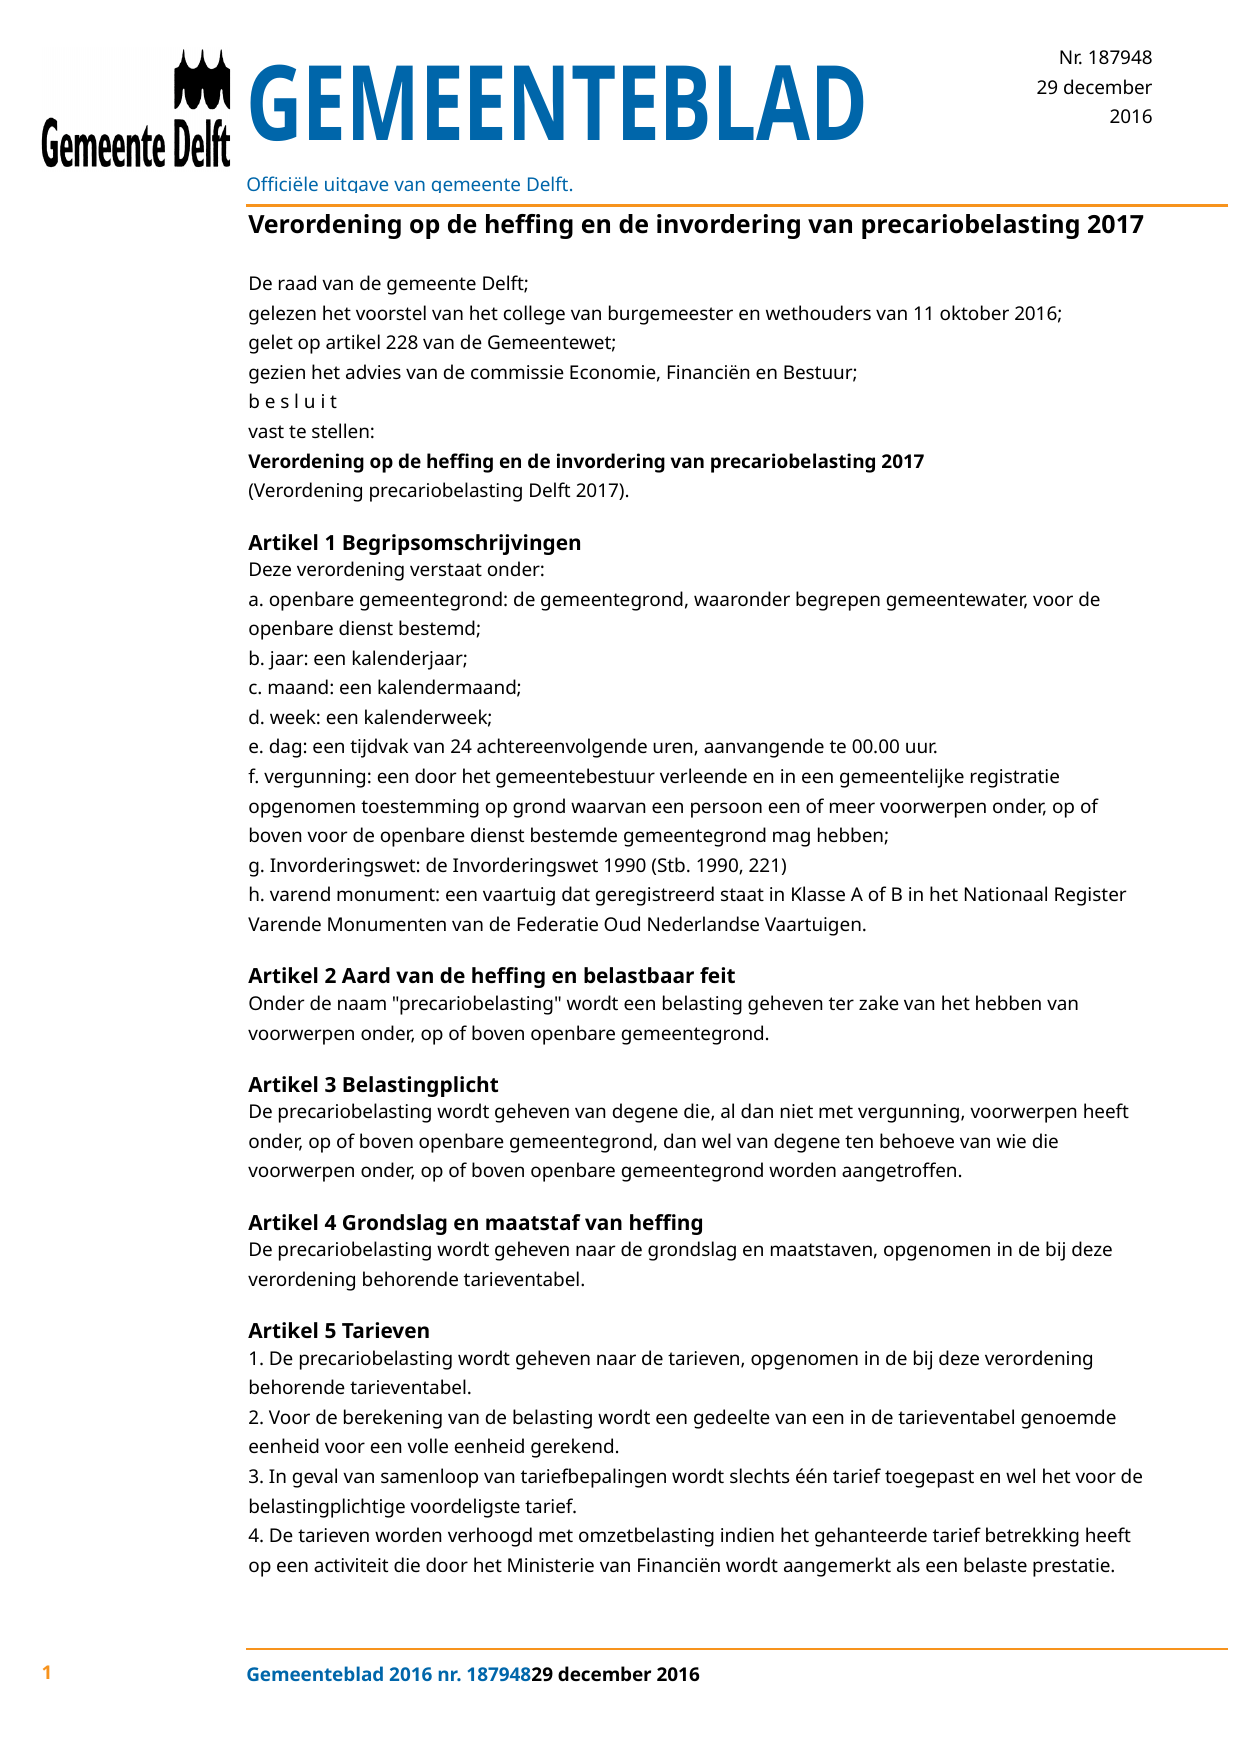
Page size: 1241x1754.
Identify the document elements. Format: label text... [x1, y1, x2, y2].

text Deze verordening verstaat onder: [248, 556, 1152, 582]
text f. vergunning: een door het gemeentebestuur verleende en in een gemeentelijke registratie opgenomen toestemming op grond waarvan een persoon een of meer voorwerpen onder, op of boven voor de openbare dienst bestemde gemeentegrond mag hebben; [248, 763, 1152, 848]
text gezien het advies van de commissie Economie, Financiën en Bestuur; [248, 359, 1152, 385]
text Artikel 3 Belastingplicht [248, 1070, 1152, 1098]
text g. Invorderingswet: de Invorderingswet 1990 (Stb. 1990, 221) [248, 852, 1152, 878]
text De precariobelasting wordt geheven naar de grondslag en maatstaven, opgeno­men in de bij deze verorde­ning behorende tarieventabel. [248, 1237, 1152, 1292]
text e. dag: een tijdvak van 24 achtereenvolgende uren, aan­van­gende te 00.00 uur. [248, 734, 1152, 759]
text (Verordening precariobelasting Delft 2017). [248, 477, 1152, 503]
text 1. De precariobelasting wordt geheven naar de tarieven, opge­nomen in de bij deze veror­dening behorende tarieventabel. [248, 1345, 1152, 1400]
text Artikel 2 Aard van de heffing en belastbaar feit [248, 962, 1152, 990]
text gelet op artikel 228 van de Gemeen­tewet; [248, 329, 1152, 355]
text vast te stellen: [248, 418, 1152, 444]
text Artikel 1 Begripsomschrijvingen [248, 528, 1152, 556]
text c. maand: een kalendermaand; [248, 674, 1152, 700]
text 3. In geval van samenloop van tariefbepalingen wordt slechts één tarief toe­ge­past en wel het voor de belastingplichtige voordeligste tarief. [248, 1463, 1152, 1519]
text Verordening op de heffing en de invordering van precariobelasting 2017 [248, 207, 1152, 241]
text gelezen het voorstel van het college van burgemeester en wethouders van 11 oktober 2016; [248, 300, 1152, 326]
text Verordening op de heffing en de invordering van precariobe­lasting 2017 [248, 448, 1152, 473]
text b e s l u i t [248, 389, 1152, 414]
text Artikel 4 Grondslag en maatstaf van heffing [248, 1208, 1152, 1237]
text 4. De tarieven worden verhoogd met omzetbelasting indien het gehanteerde tarief betrekking heeft op een activiteit die door het Ministerie van Financiën wordt aange­merkt als een belaste prestatie. [248, 1522, 1152, 1578]
text d. week: een kalenderweek; [248, 704, 1152, 730]
text b. jaar: een kalenderjaar; [248, 645, 1152, 671]
picture [41, 47, 231, 172]
text 2. Voor de bereke­ning van de belasting wordt een gedeelte van een in de tarie­ven­tabel ge­noemde eenheid voor een volle eenheid gerekend. [248, 1404, 1152, 1459]
text Onder de naam "precariobelasting" wordt een belasting geheven ter­ zake van het hebben van voorwerpen onder, op of boven open­bare gemeentegrond. [248, 990, 1152, 1045]
text a. openbare ge­meen­te­grond: de gemeentegrond, waaronder begrepen gemeentewater, voor de openba­re dienst be­stemd; [248, 586, 1152, 641]
text De precariobelasting wordt geheven van degene die, al dan niet met vergunning, voorwerpen heeft onder, op of bo­ven openbare ge­meente­grond, dan wel van degene ten behoeve van wie die voorwerpen onder, op of boven openbare gemeentegrond worden aangetroffen. [248, 1098, 1152, 1183]
text De raad van de gemeente Delft; [248, 270, 1152, 296]
text Artikel 5 Tarieven [248, 1317, 1152, 1345]
text h. varend monument: een vaartuig dat geregistreerd staat in Klasse A of B in het Nationaal Register Varende Monumenten van de Federatie Oud Nederlandse Vaartuigen. [248, 882, 1152, 937]
